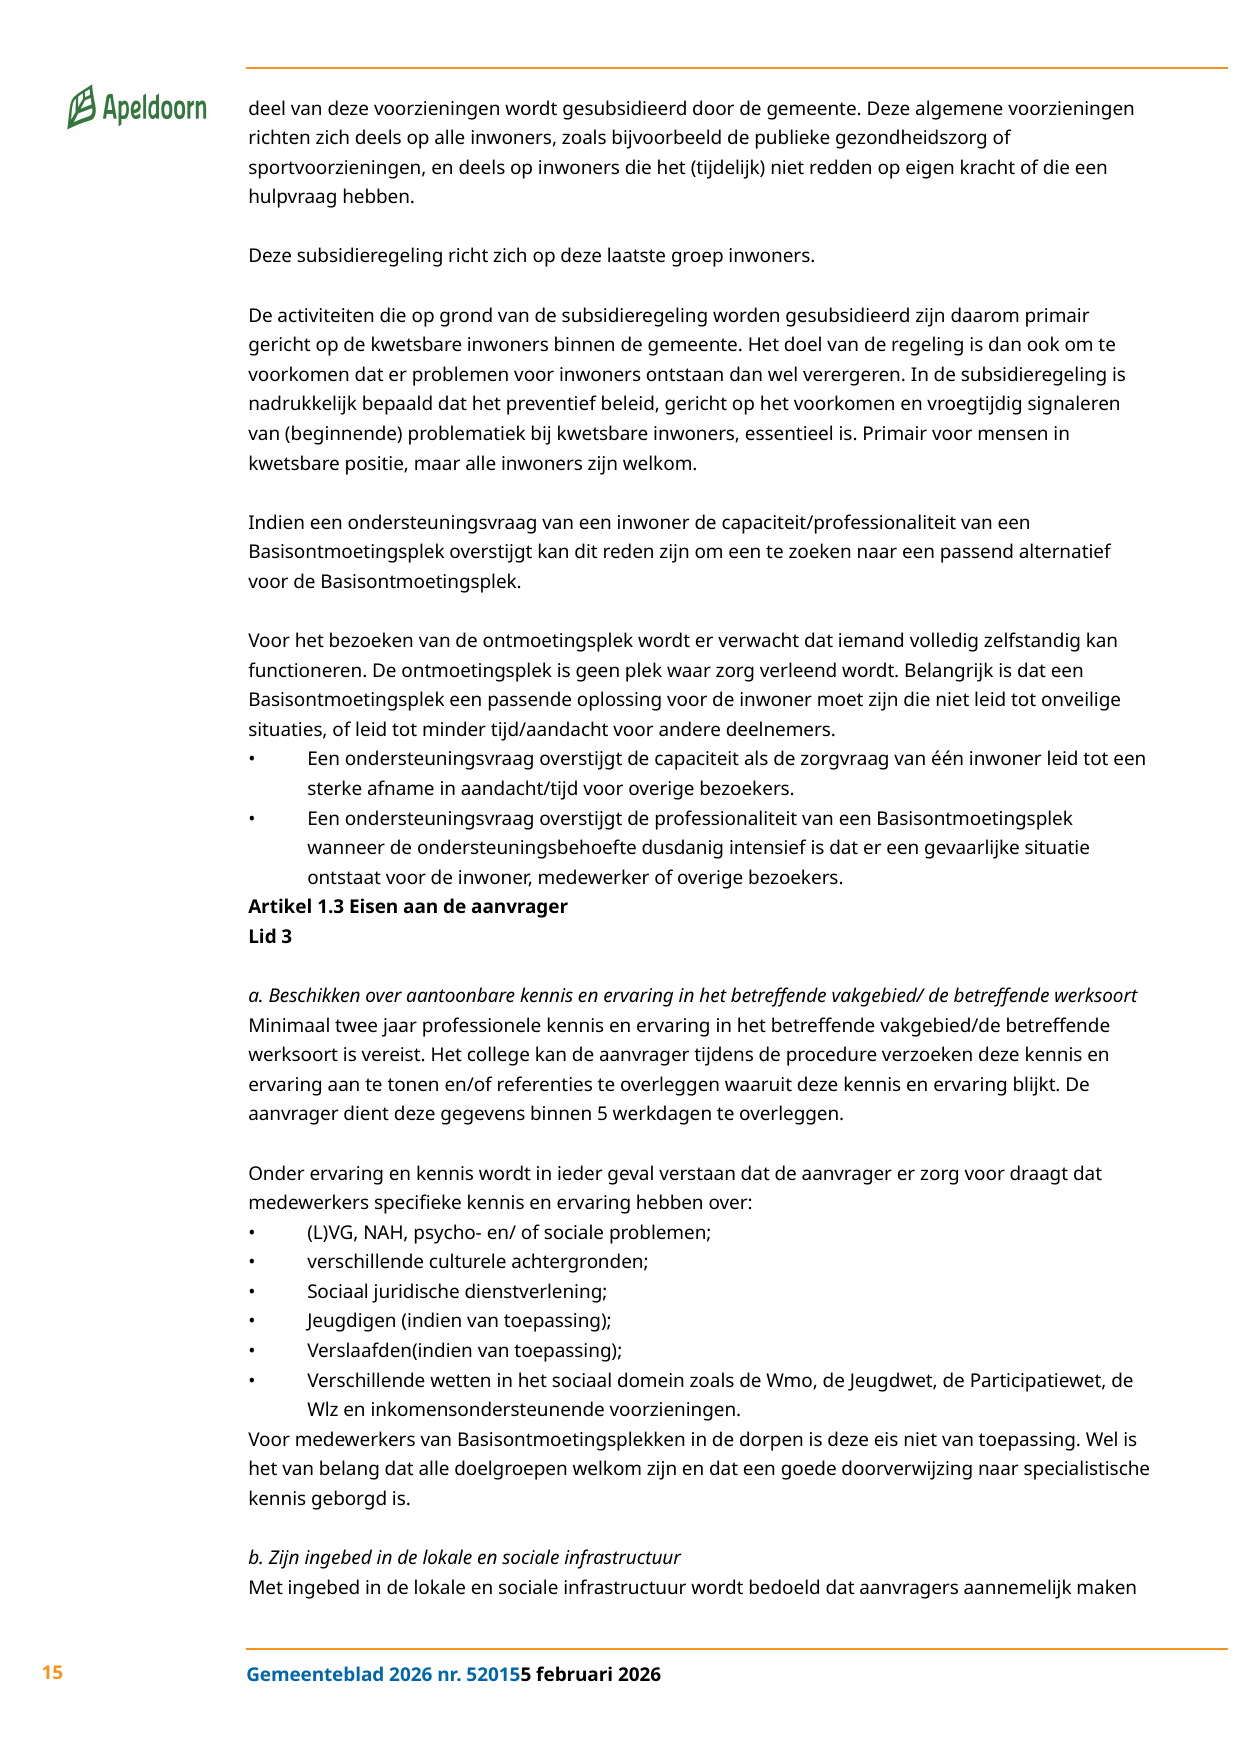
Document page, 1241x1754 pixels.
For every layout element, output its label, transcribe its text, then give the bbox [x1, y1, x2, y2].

text De activiteiten die op grond van de subsidieregeling worden gesubsidieerd zijn daarom primair gericht op de kwetsbare inwoners binnen de gemeente. Het doel van de regeling is dan ook om te voorkomen dat er problemen voor inwoners ontstaan dan wel verergeren. In de subsidieregeling is nadrukkelijk bepaald dat het preventief beleid, gericht op het voorkomen en vroegtijdig signaleren van (beginnende) problematiek bij kwetsbare inwoners, essentieel is. Primair voor mensen in kwetsbare positie, maar alle inwoners zijn welkom. [248, 302, 1152, 476]
text deel van deze voorzieningen wordt gesubsidieerd door de gemeente. Deze algemene voorzieningen richten zich deels op alle inwoners, zoals bijvoorbeeld de publieke gezondheidszorg of sportvoorzieningen, en deels op inwoners die het (tijdelijk) niet redden op eigen kracht of die een hulpvraag hebben. [248, 95, 1152, 209]
text Met ingebed in de lokale en sociale infrastructuur wordt bedoeld dat aanvragers aannemelijk maken [248, 1574, 1152, 1600]
list Sociaal juridische dienstverlening; [248, 1278, 1152, 1304]
text Minimaal twee jaar professionele kennis en ervaring in het betreffende vakgebied/de betreffende werksoort is vereist. Het college kan de aanvrager tijdens de procedure verzoeken deze kennis en ervaring aan te tonen en/of referenties te overleggen waaruit deze kennis en ervaring blijkt. De aanvrager dient deze gegevens binnen 5 werkdagen te overleggen. [248, 1012, 1152, 1126]
text Artikel 1.3 Eisen aan de aanvrager [248, 893, 1152, 919]
list Jeugdigen (indien van toepassing); [248, 1308, 1152, 1333]
text b. Zijn ingebed in de lokale en sociale infrastructuur [248, 1544, 1152, 1570]
list Verschillende wetten in het sociaal domein zoals de Wmo, de Jeugdwet, de Participatiewet, de Wlz en inkomensondersteunende voorzieningen. [248, 1367, 1152, 1422]
list Een ondersteuningsvraag overstijgt de capaciteit als de zorgvraag van één inwoner leid tot een sterke afname in aandacht/tijd voor overige bezoekers. [248, 746, 1152, 801]
picture [41, 47, 231, 172]
list (L)VG, NAH, psycho- en/ of sociale problemen; [248, 1219, 1152, 1245]
list Een ondersteuningsvraag overstijgt de professionaliteit van een Basisontmoetingsplek wanneer de ondersteuningsbehoefte dusdanig intensief is dat er een gevaarlijke situatie ontstaat voor de inwoner, medewerker of overige bezoekers. [248, 805, 1152, 890]
text Voor medewerkers van Basisontmoetingsplekken in de dorpen is deze eis niet van toepassing. Wel is het van belang dat alle doelgroepen welkom zijn en dat een goede doorverwijzing naar specialistische kennis geborgd is. [248, 1426, 1152, 1511]
text Indien een ondersteuningsvraag van een inwoner de capaciteit/professionaliteit van een Basisontmoetingsplek overstijgt kan dit reden zijn om een te zoeken naar een passend alternatief voor de Basisontmoetingsplek. [248, 509, 1152, 594]
list verschillende culturele achtergronden; [248, 1248, 1152, 1274]
text Voor het bezoeken van de ontmoetingsplek wordt er verwacht dat iemand volledig zelfstandig kan functioneren. De ontmoetingsplek is geen plek waar zorg verleend wordt. Belangrijk is dat een Basisontmoetingsplek een passende oplossing voor de inwoner moet zijn die niet leid tot onveilige situaties, of leid tot minder tijd/aandacht voor andere deelnemers. [248, 627, 1152, 742]
list Verslaafden(indien van toepassing); [248, 1337, 1152, 1363]
text a. Beschikken over aantoonbare kennis en ervaring in het betreffende vakgebied/ de betreffende werksoort [248, 982, 1152, 1008]
text Lid 3 [248, 923, 1152, 949]
text Deze subsidieregeling richt zich op deze laatste groep inwoners. [248, 243, 1152, 268]
text Onder ervaring en kennis wordt in ieder geval verstaan dat de aanvrager er zorg voor draagt dat medewerkers specifieke kennis en ervaring hebben over: [248, 1160, 1152, 1215]
